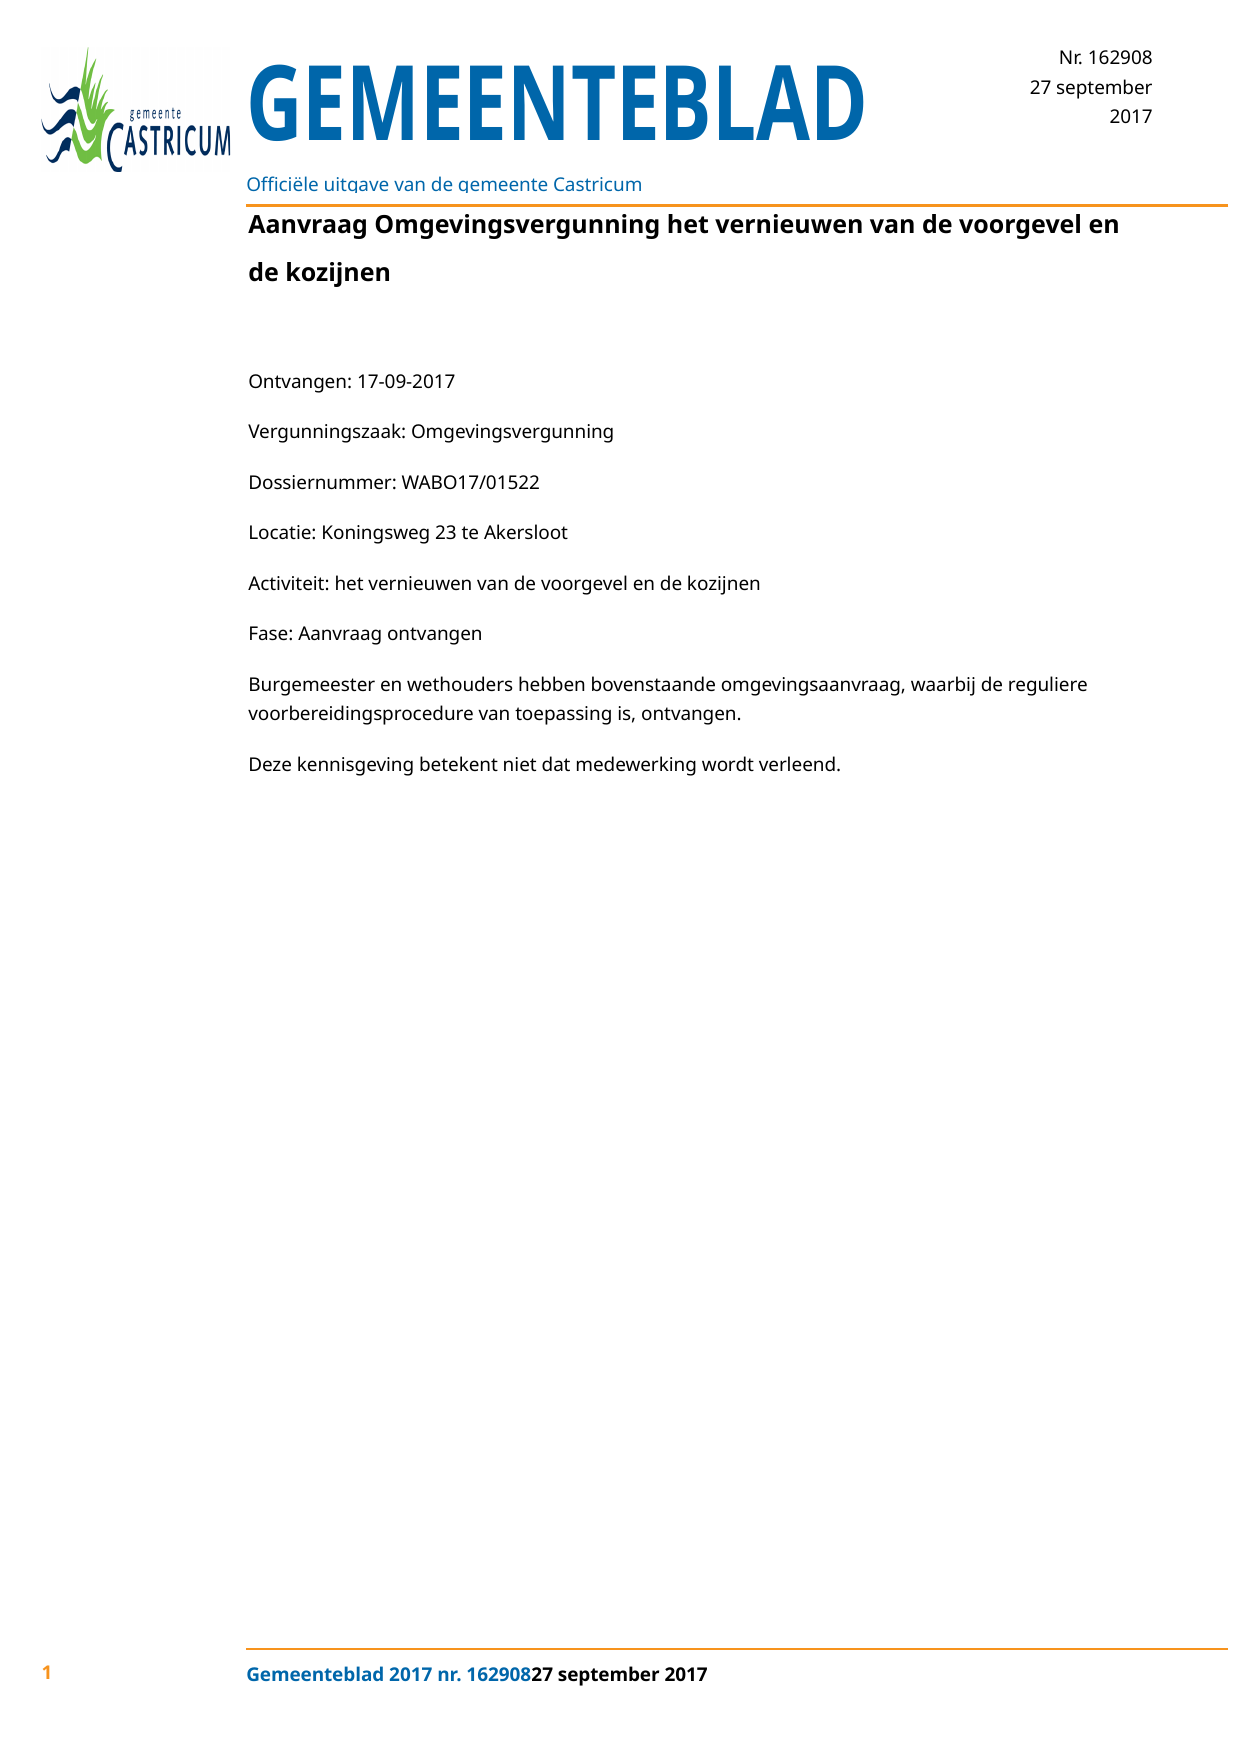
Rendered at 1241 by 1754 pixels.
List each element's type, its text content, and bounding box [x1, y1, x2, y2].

text Aanvraag Omgevingsvergunning het vernieuwen van de voorgevel en de kozijnen [248, 207, 1152, 288]
text Deze kennisgeving betekent niet dat medewerking wordt verleend. [248, 751, 1152, 777]
text Dossiernummer: WABO17/01522 [248, 469, 1152, 495]
text Ontvangen: 17-09-2017 [248, 368, 1152, 394]
text Vergunningszaak: Omgevingsvergunning [248, 419, 1152, 444]
text Burgemeester en wethouders hebben bovenstaande omgevingsaanvraag, waarbij de reguliere voorbereidingsprocedure van toepassing is, ontvangen. [248, 671, 1152, 726]
text Fase: Aanvraag ontvangen [248, 620, 1152, 646]
picture [41, 47, 231, 172]
text Locatie: Koningsweg 23 te Akersloot [248, 519, 1152, 545]
text Activiteit: het vernieuwen van de voorgevel en de kozijnen [248, 570, 1152, 596]
